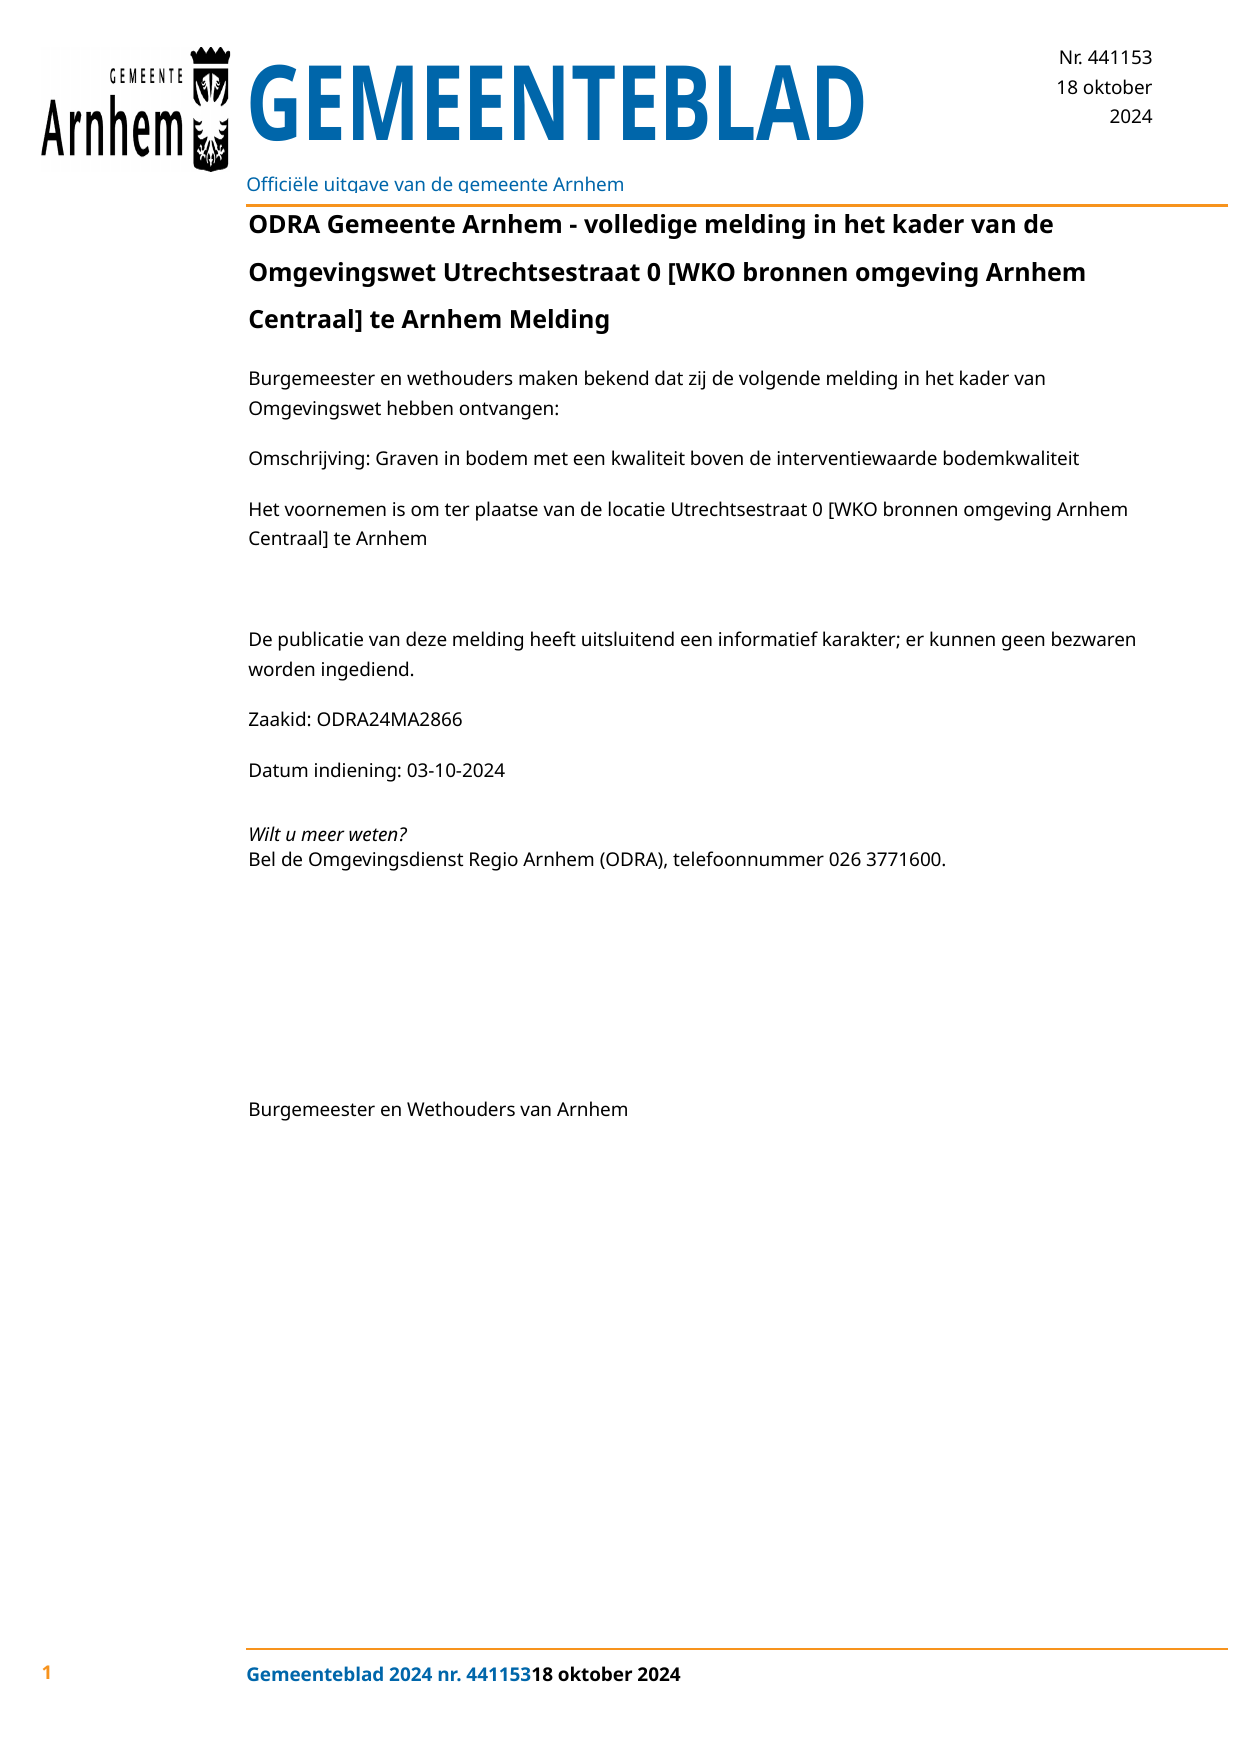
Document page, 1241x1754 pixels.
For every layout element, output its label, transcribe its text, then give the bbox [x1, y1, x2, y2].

text Datum indiening: 03-10-2024 [248, 757, 1152, 782]
text Burgemeester en wethouders maken bekend dat zij de volgende melding in het kader van Omgevingswet hebben ontvangen: [248, 366, 1152, 421]
text Bel de Omgevingsdienst Regio Arnhem (ODRA), telefoonnummer 026 3771600. [248, 846, 1152, 872]
picture [41, 47, 231, 172]
text ODRA Gemeente Arnhem - volledige melding in het kader van de Omgevingswet Utrechtsestraat 0 [WKO bronnen omgeving Arnhem Centraal] te Arnhem Melding [248, 207, 1152, 336]
text Omschrijving: Graven in bodem met een kwaliteit boven de interventiewaarde bodemkwaliteit [248, 446, 1152, 471]
text Burgemeester en Wethouders van Arnhem [248, 1096, 1152, 1122]
text De publicatie van deze melding heeft uitsluitend een informatief karakter; er kunnen geen bezwaren worden ingediend. [248, 626, 1152, 682]
text Zaakid: ODRA24MA2866 [248, 706, 1152, 732]
text Wilt u meer weten? [248, 821, 1152, 846]
text Het voornemen is om ter plaatse van de locatie Utrechtsestraat 0 [WKO bronnen omgeving Arnhem Centraal] te Arnhem [248, 496, 1152, 551]
